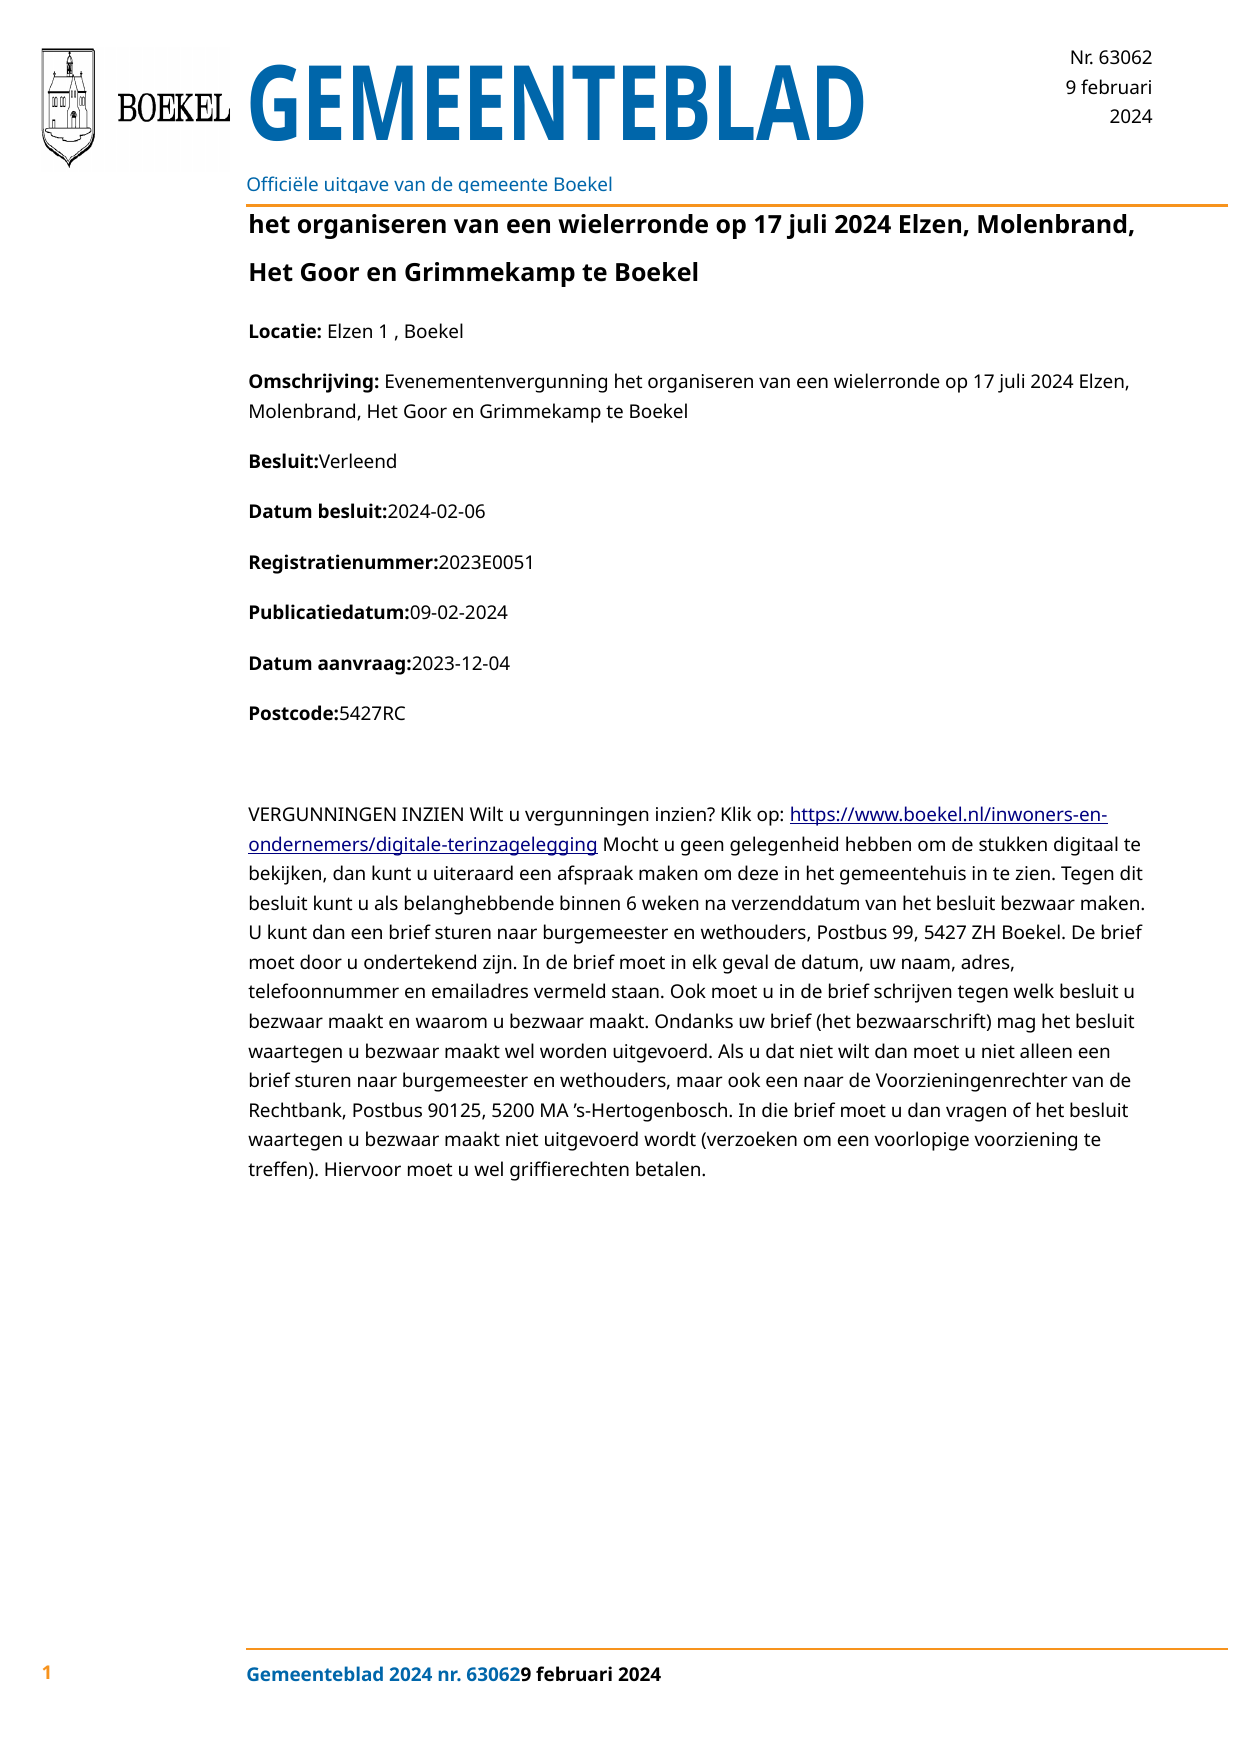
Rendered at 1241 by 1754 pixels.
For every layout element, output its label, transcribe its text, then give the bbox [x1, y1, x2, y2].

text Locatie: Elzen 1 , Boekel [248, 318, 1152, 344]
text Publicatiedatum:09-02-2024 [248, 599, 1152, 625]
text Postcode:5427RC [248, 700, 1152, 726]
text VERGUNNINGEN INZIEN Wilt u vergunningen inzien? Klik op: https://www.boekel.nl/inwoners-en-ondernemers/digitale-terinzagelegging Mocht u geen gelegenheid hebben om de stukken digitaal te bekijken, dan kunt u uiteraard een afspraak maken om deze in het gemeentehuis in te zien. Tegen dit besluit kunt u als belanghebbende binnen 6 weken na verzenddatum van het besluit bezwaar maken. U kunt dan een brief sturen naar burgemeester en wethouders, Postbus 99, 5427 ZH Boekel. De brief moet door u ondertekend zijn. In de brief moet in elk geval de datum, uw naam, adres, telefoonnummer en emailadres vermeld staan. Ook moet u in de brief schrijven tegen welk besluit u bezwaar maakt en waarom u bezwaar maakt. Ondanks uw brief (het bezwaarschrift) mag het besluit waartegen u bezwaar maakt wel worden uitgevoerd. Als u dat niet wilt dan moet u niet alleen een brief sturen naar burgemeester en wethouders, maar ook een naar de Voorzieningenrechter van de Rechtbank, Postbus 90125, 5200 MA ’s-Hertogenbosch. In die brief moet u dan vragen of het besluit waartegen u bezwaar maakt niet uitgevoerd wordt (verzoeken om een voorlopige voorziening te treffen). Hiervoor moet u wel griffierechten betalen. [248, 801, 1152, 1182]
text Datum aanvraag:2023-12-04 [248, 650, 1152, 676]
text het organiseren van een wielerronde op 17 juli 2024 Elzen, Molenbrand, Het Goor en Grimmekamp te Boekel [248, 207, 1152, 288]
picture [41, 47, 231, 172]
text Datum besluit:2024-02-06 [248, 499, 1152, 524]
text Besluit:Verleend [248, 448, 1152, 474]
text Omschrijving: Evenementenvergunning het organiseren van een wielerronde op 17 juli 2024 Elzen, Molenbrand, Het Goor en Grimmekamp te Boekel [248, 368, 1152, 424]
text Registratienummer:2023E0051 [248, 549, 1152, 575]
